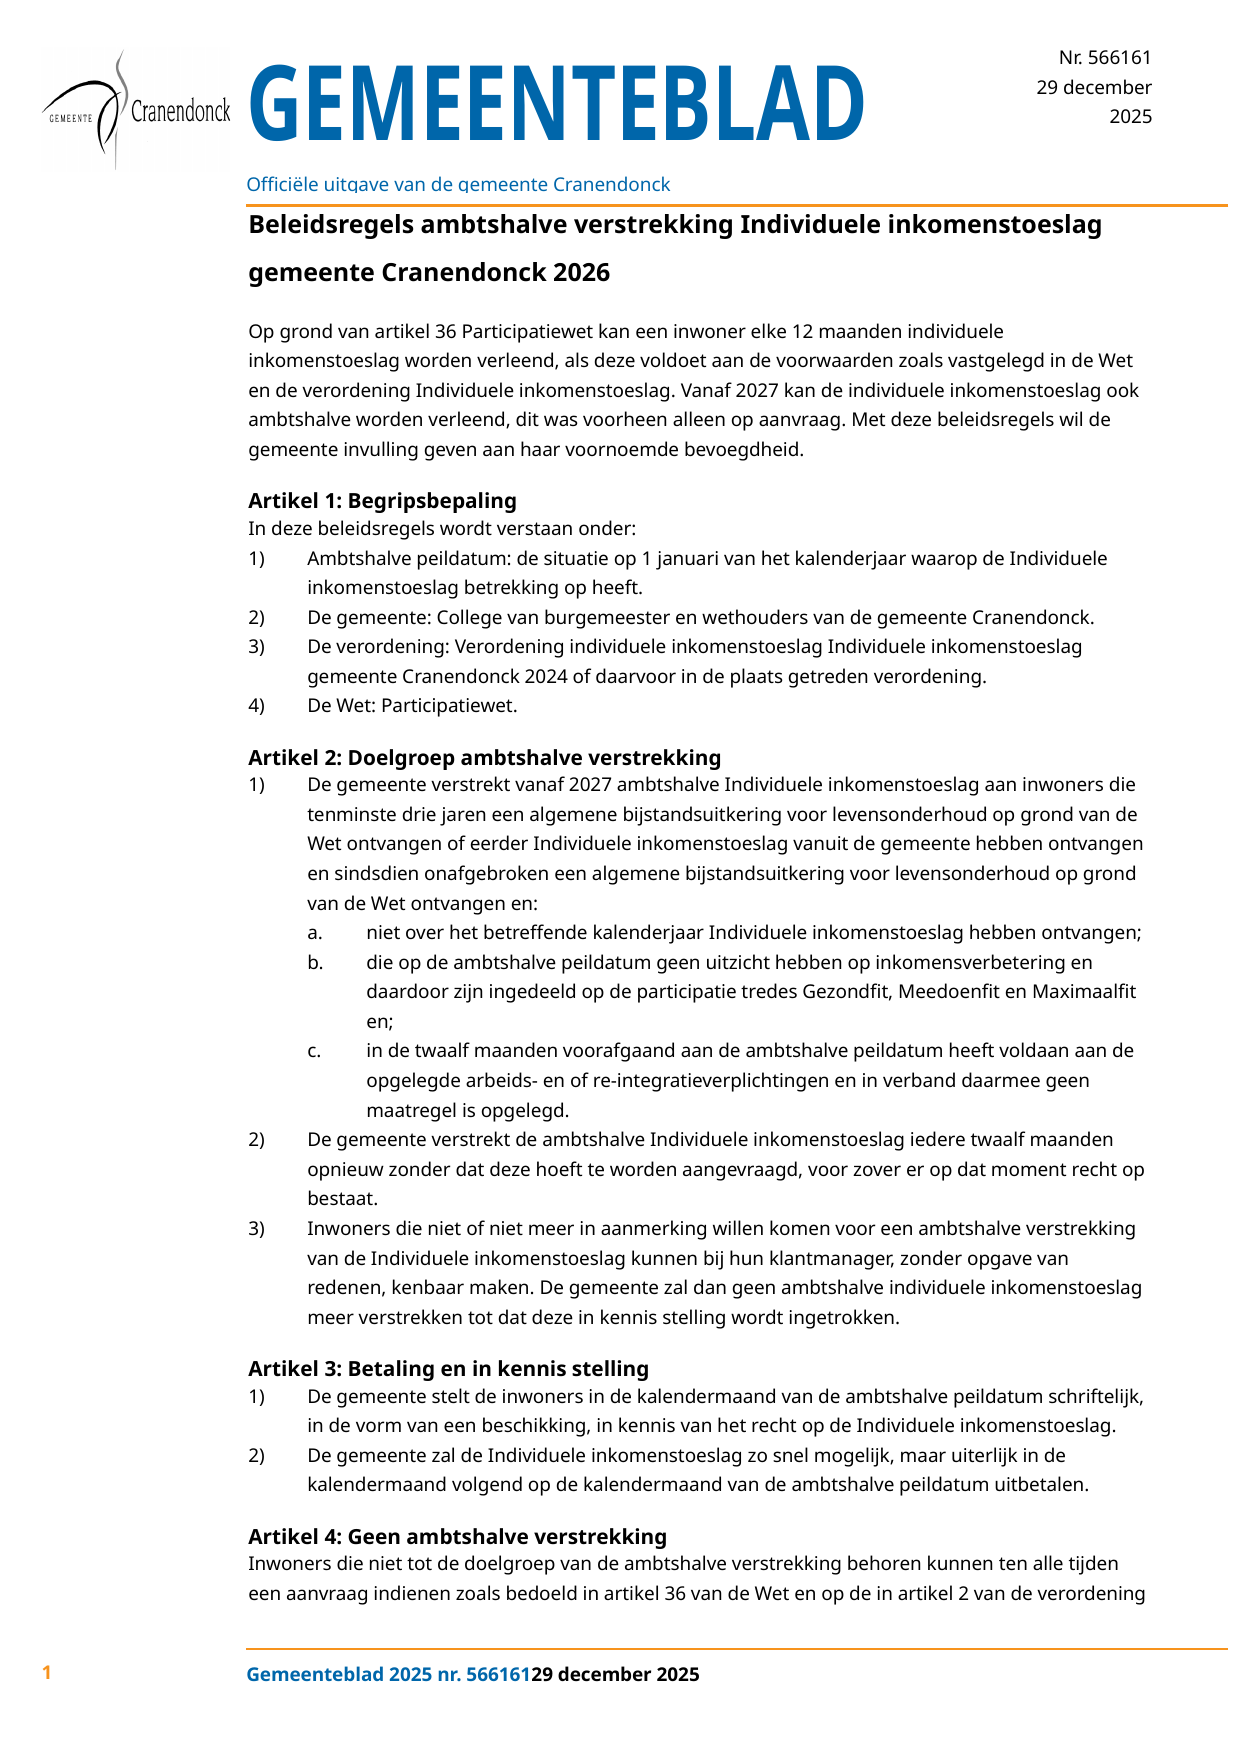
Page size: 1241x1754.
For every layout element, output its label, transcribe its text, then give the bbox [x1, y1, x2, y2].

text Artikel 2: Doelgroep ambtshalve verstrekking [248, 743, 1152, 771]
text Op grond van artikel 36 Participatiewet kan een inwoner elke 12 maanden individuele inkomenstoeslag worden verleend, als deze voldoet aan de voorwaarden zoals vastgelegd in de Wet en de verordening Individuele inkomenstoeslag. Vanaf 2027 kan de individuele inkomenstoeslag ook ambtshalve worden verleend, dit was voorheen alleen op aanvraag. Met deze beleidsregels wil de gemeente invulling geven aan haar voornoemde bevoegdheid. [248, 318, 1152, 462]
list Inwoners die niet of niet meer in aanmerking willen komen voor een ambtshalve verstrekking van de Individuele inkomenstoeslag kunnen bij hun klantmanager, zonder opgave van redenen, kenbaar maken. De gemeente zal dan geen ambtshalve individuele inkomenstoeslag meer verstrekken tot dat deze in kennis stelling wordt ingetrokken. [248, 1215, 1152, 1330]
list niet over het betreffende kalenderjaar Individuele inkomenstoeslag hebben ontvangen; [307, 919, 1152, 945]
text Beleidsregels ambtshalve verstrekking Individuele inkomenstoeslag gemeente Cranendonck 2026 [248, 207, 1152, 288]
text Artikel 4: Geen ambtshalve verstrekking [248, 1522, 1152, 1550]
list die op de ambtshalve peildatum geen uitzicht hebben op inkomensverbetering en daardoor zijn ingedeeld op de participatie tredes Gezondfit, Meedoenfit en Maximaalfit en; [307, 949, 1152, 1034]
list De verordening: Verordening individuele inkomenstoeslag Individuele inkomenstoeslag gemeente Cranendonck 2024 of daarvoor in de plaats getreden verordening. [248, 633, 1152, 689]
list in de twaalf maanden voorafgaand aan de ambtshalve peildatum heeft voldaan aan de opgelegde arbeids- en of re-integratieverplichtingen en in verband daarmee geen maatregel is opgelegd. [307, 1038, 1152, 1123]
list De gemeente zal de Individuele inkomenstoeslag zo snel mogelijk, maar uiterlijk in de kalendermaand volgend op de kalendermaand van de ambtshalve peildatum uitbetalen. [248, 1442, 1152, 1497]
list De gemeente verstrekt de ambtshalve Individuele inkomenstoeslag iedere twaalf maanden opnieuw zonder dat deze hoeft te worden aangevraagd, voor zover er op dat moment recht op bestaat. [248, 1126, 1152, 1211]
text Inwoners die niet tot de doelgroep van de ambtshalve verstrekking behoren kunnen ten alle tijden een aanvraag indienen zoals bedoeld in artikel 36 van de Wet en op de in artikel 2 van de verordening [248, 1550, 1152, 1606]
text Artikel 3: Betaling en in kennis stelling [248, 1354, 1152, 1383]
list De gemeente verstrekt vanaf 2027 ambtshalve Individuele inkomenstoeslag aan inwoners die tenminste drie jaren een algemene bijstandsuitkering voor levensonderhoud op grond van de Wet ontvangen of eerder Individuele inkomenstoeslag vanuit de gemeente hebben ontvangen en sindsdien onafgebroken een algemene bijstandsuitkering voor levensonderhoud op grond van de Wet ontvangen en: [248, 771, 1152, 916]
picture [41, 47, 231, 172]
text Artikel 1: Begripsbepaling [248, 487, 1152, 515]
list De gemeente: College van burgemeester en wethouders van de gemeente Cranendonck. [248, 604, 1152, 629]
text In deze beleidsregels wordt verstaan onder: [248, 515, 1152, 541]
list Ambtshalve peildatum: de situatie op 1 januari van het kalenderjaar waarop de Individuele inkomenstoeslag betrekking op heeft. [248, 545, 1152, 600]
list De Wet: Participatiewet. [248, 693, 1152, 718]
list De gemeente stelt de inwoners in de kalendermaand van de ambtshalve peildatum schriftelijk, in de vorm van een beschikking, in kennis van het recht op de Individuele inkomenstoeslag. [248, 1383, 1152, 1438]
